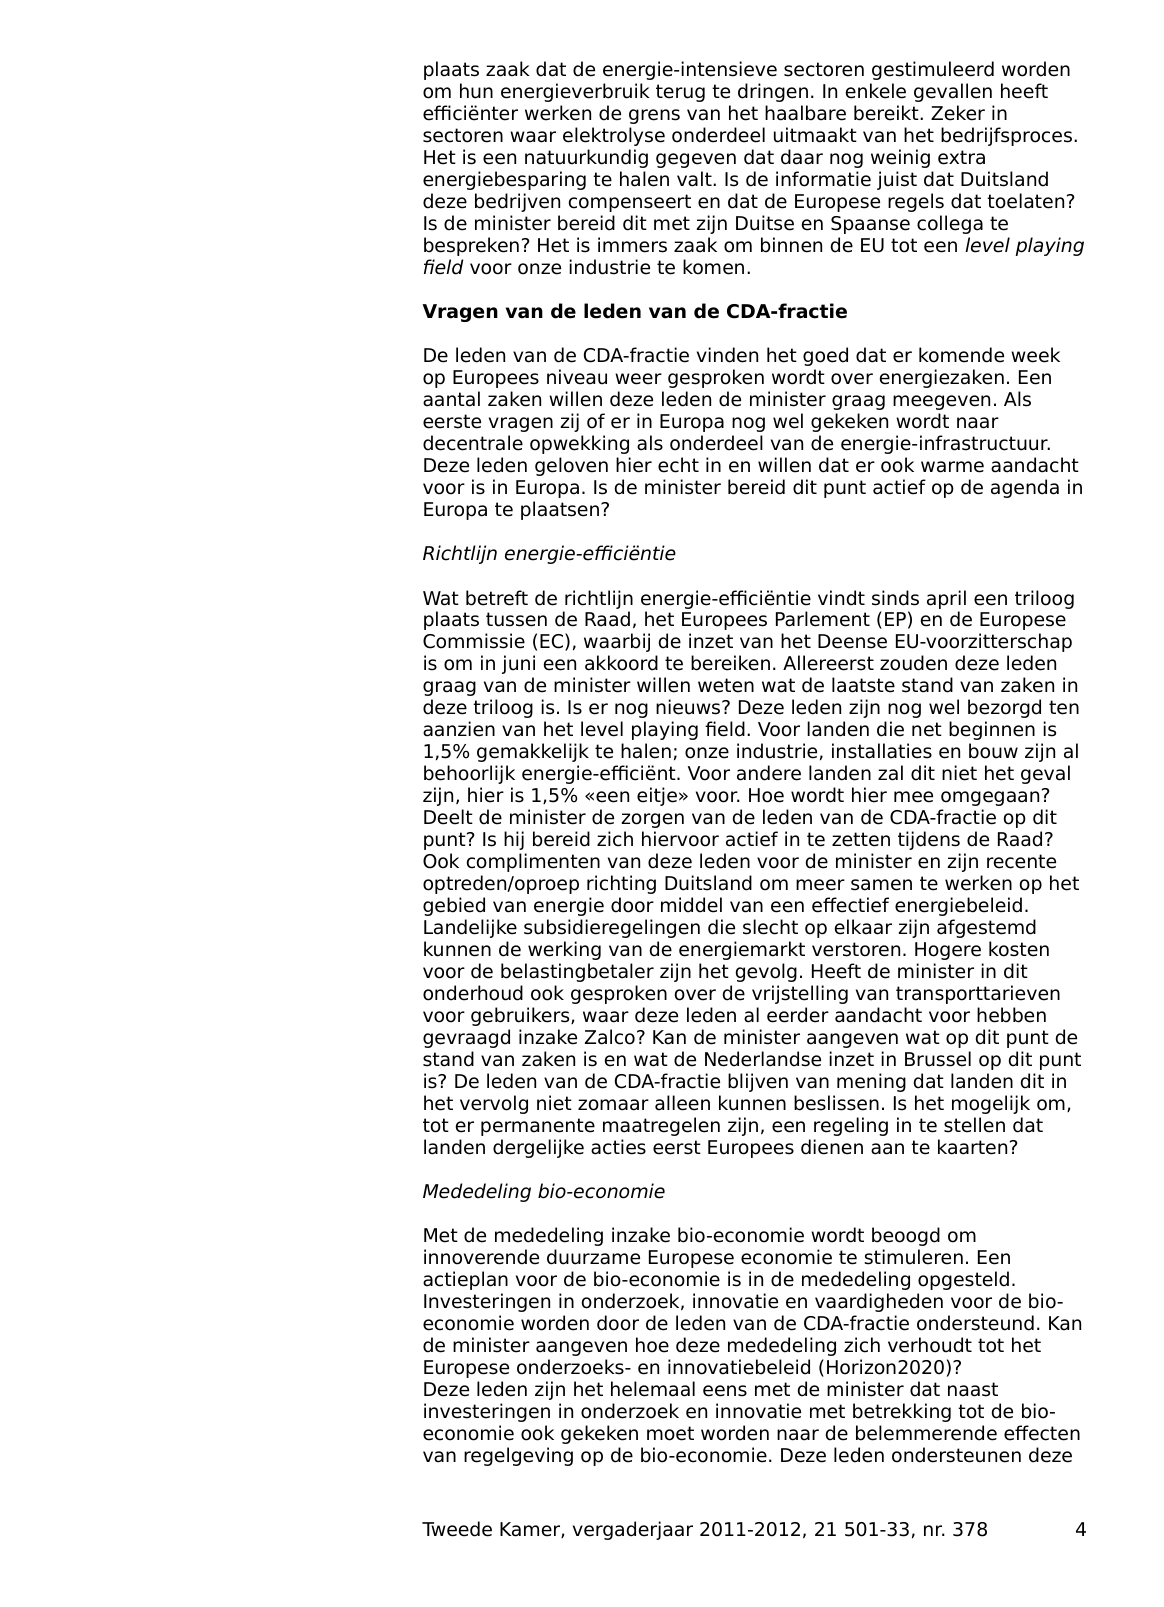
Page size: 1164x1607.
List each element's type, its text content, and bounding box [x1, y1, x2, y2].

text De leden van de CDA-fractie vinden het goed dat er komende week op Europees niveau weer gesproken wordt over energiezaken. Een aantal zaken willen deze leden de minister graag meegeven. Als eerste vragen zij of er in Europa nog wel gekeken wordt naar decentrale opwekking als onderdeel van de energie-infrastructuur. Deze leden geloven hier echt in en willen dat er ook warme aandacht voor is in Europa. Is de minister bereid dit punt actief op de agenda in Europa te plaatsen? [422, 345, 1087, 521]
subtitle Vragen van de leden van de CDA-fractie [422, 301, 1087, 323]
subtitle Mededeling bio-economie [422, 1181, 1087, 1203]
subtitle Richtlijn energie-efficiëntie [422, 543, 1087, 565]
text Deze leden zijn het helemaal eens met de minister dat naast investeringen in onderzoek en innovatie met betrekking tot de bio-economie ook gekeken moet worden naar de belemmerende effecten van regelgeving op de bio-economie. Deze leden ondersteunen deze [422, 1379, 1087, 1467]
text Ook complimenten van deze leden voor de minister en zijn recente optreden/oproep richting Duitsland om meer samen te werken op het gebied van energie door middel van een effectief energiebeleid. Landelijke subsidieregelingen die slecht op elkaar zijn afgestemd kunnen de werking van de energiemarkt verstoren. Hogere kosten voor de belastingbetaler zijn het gevolg. Heeft de minister in dit onderhoud ook gesproken over de vrijstelling van transporttarieven voor gebruikers, waar deze leden al eerder aandacht voor hebben gevraagd inzake Zalco? Kan de minister aangeven wat op dit punt de stand van zaken is en wat de Nederlandse inzet in Brussel op dit punt is? De leden van de CDA-fractie blijven van mening dat landen dit in het vervolg niet zomaar alleen kunnen beslissen. Is het mogelijk om, tot er permanente maatregelen zijn, een regeling in te stellen dat landen dergelijke acties eerst Europees dienen aan te kaarten? [422, 851, 1087, 1159]
text plaats zaak dat de energie-intensieve sectoren gestimuleerd worden om hun energieverbruik terug te dringen. In enkele gevallen heeft efficiënter werken de grens van het haalbare bereikt. Zeker in sectoren waar elektrolyse onderdeel uitmaakt van het bedrijfsproces. Het is een natuurkundig gegeven dat daar nog weinig extra energiebesparing te halen valt. Is de informatie juist dat Duitsland deze bedrijven compenseert en dat de Europese regels dat toelaten? Is de minister bereid dit met zijn Duitse en Spaanse collega te bespreken? Het is immers zaak om binnen de EU tot een level playing field voor onze industrie te komen. [422, 59, 1087, 279]
text Met de mededeling inzake bio-economie wordt beoogd om innoverende duurzame Europese economie te stimuleren. Een actieplan voor de bio-economie is in de mededeling opgesteld. Investeringen in onderzoek, innovatie en vaardigheden voor de bio-economie worden door de leden van de CDA-fractie ondersteund. Kan de minister aangeven hoe deze mededeling zich verhoudt tot het Europese onderzoeks- en innovatiebeleid (Horizon2020)? [422, 1225, 1087, 1379]
text Wat betreft de richtlijn energie-efficiëntie vindt sinds april een triloog plaats tussen de Raad, het Europees Parlement (EP) en de Europese Commissie (EC), waarbij de inzet van het Deense EU-voorzitterschap is om in juni een akkoord te bereiken. Allereerst zouden deze leden graag van de minister willen weten wat de laatste stand van zaken in deze triloog is. Is er nog nieuws? Deze leden zijn nog wel bezorgd ten aanzien van het level playing field. Voor landen die net beginnen is 1,5% gemakkelijk te halen; onze industrie, installaties en bouw zijn al behoorlijk energie-efficiënt. Voor andere landen zal dit niet het geval zijn, hier is 1,5% «een eitje» voor. Hoe wordt hier mee omgegaan? Deelt de minister de zorgen van de leden van de CDA-fractie op dit punt? Is hij bereid zich hiervoor actief in te zetten tijdens de Raad? [422, 587, 1087, 851]
